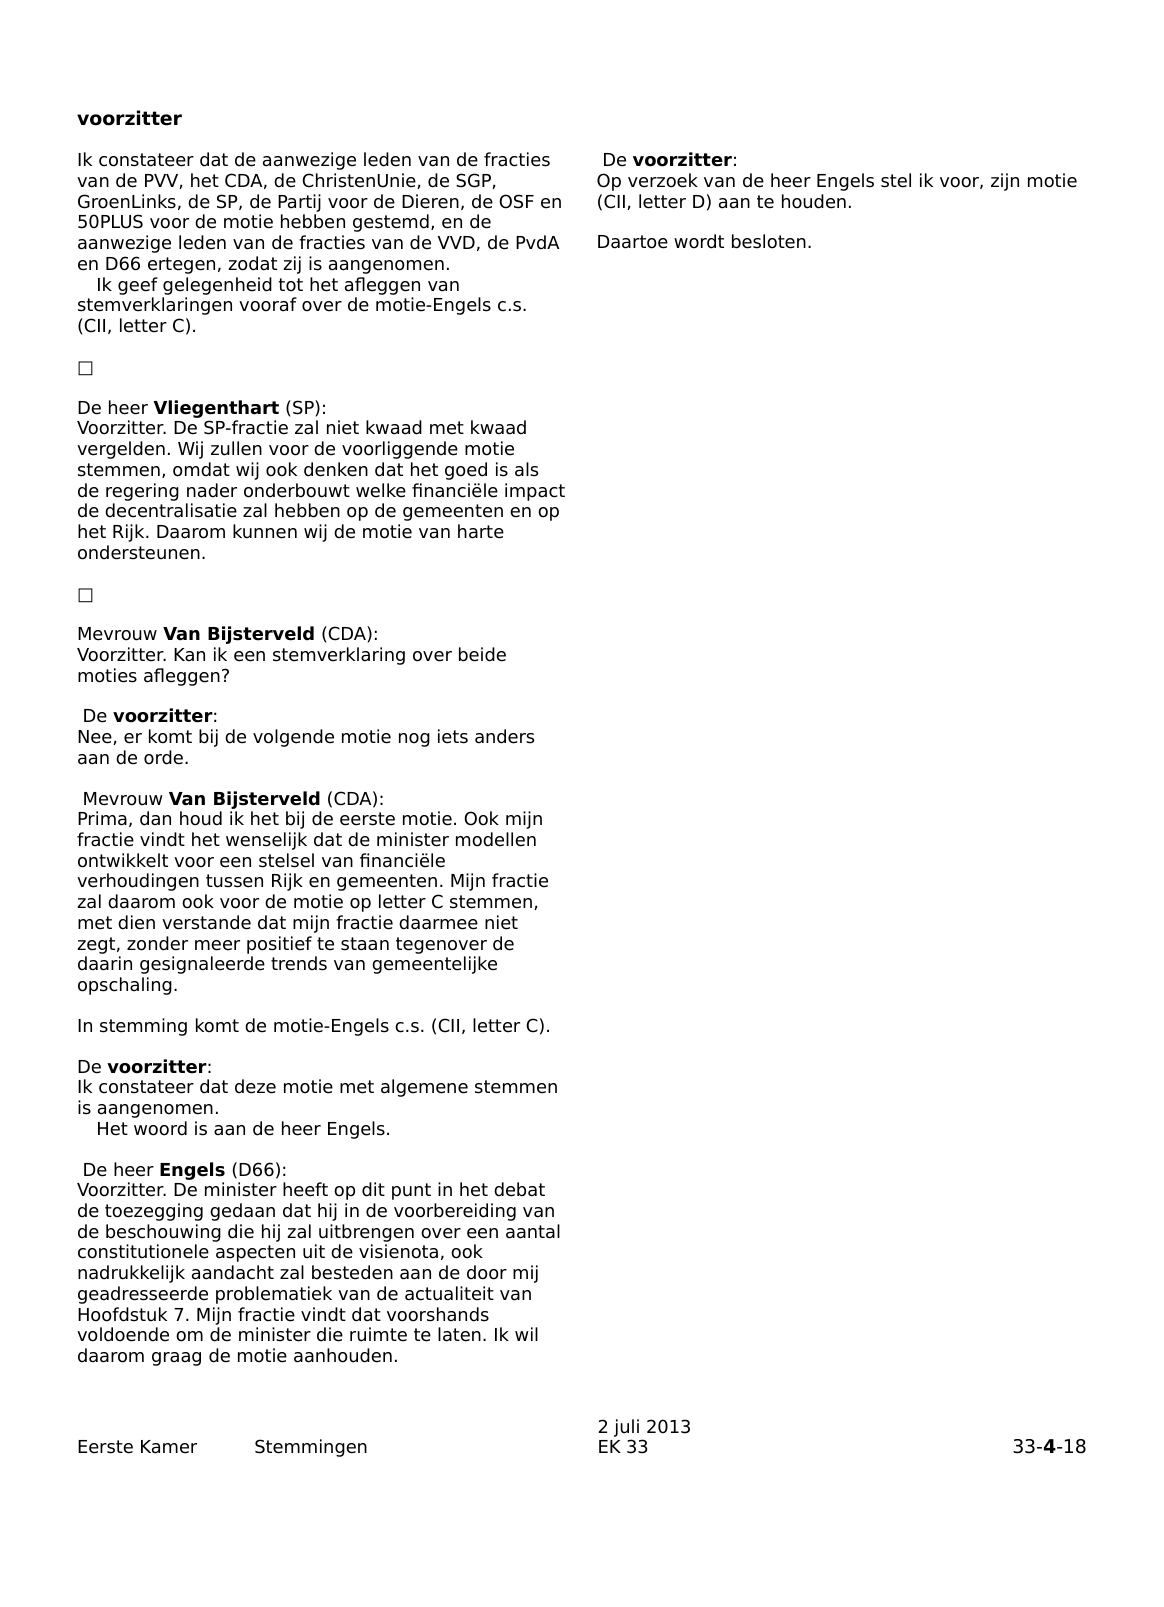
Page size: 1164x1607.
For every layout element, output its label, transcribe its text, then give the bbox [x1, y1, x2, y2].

text In stemming komt de motie-Engels c.s. (CII, letter C). [77, 1016, 567, 1036]
text De voorzitter: [596, 150, 1087, 171]
text Ik constateer dat de aanwezige leden van de fracties van de PVV, het CDA, de ChristenUnie, de SGP, GroenLinks, de SP, de Partij voor de Dieren, de OSF en 50PLUS voor de motie hebben gestemd, en de aanwezige leden van de fracties van de VVD, de PvdA en D66 ertegen, zodat zij is aangenomen. [77, 150, 567, 274]
text □ [77, 357, 567, 377]
text Ik geef gelegenheid tot het afleggen van stemverklaringen vooraf over de motie-Engels c.s. (CII, letter C). [77, 274, 567, 337]
text De heer Engels (D66): [77, 1159, 567, 1180]
text De voorzitter: [77, 706, 567, 727]
text Prima, dan houd ik het bij de eerste motie. Ook mijn fractie vindt het wenselijk dat de minister modellen ontwikkelt voor een stelsel van financiële verhoudingen tussen Rijk en gemeenten. Mijn fractie zal daarom ook voor de motie op letter C stemmen, met dien verstande dat mijn fractie daarmee niet zegt, zonder meer positief te staan tegenover de daarin gesignaleerde trends van gemeentelijke opschaling. [77, 809, 567, 996]
text Voorzitter. De minister heeft op dit punt in het debat de toezegging gedaan dat hij in de voorbereiding van de beschouwing die hij zal uitbrengen over een aantal constitutionele aspecten uit de visienota, ook nadrukkelijk aandacht zal besteden aan de door mij geadresseerde problematiek van de actualiteit van Hoofdstuk 7. Mijn fractie vindt dat voorshands voldoende om de minister die ruimte te laten. Ik wil daarom graag de motie aanhouden. [77, 1180, 567, 1367]
text Mevrouw Van Bijsterveld (CDA): [77, 624, 567, 645]
text Voorzitter. De SP-fractie zal niet kwaad met kwaad vergelden. Wij zullen voor de voorliggende motie stemmen, omdat wij ook denken dat het goed is als de regering nader onderbouwt welke financiële impact de decentralisatie zal hebben op de gemeenten en op het Rijk. Daarom kunnen wij de motie van harte ondersteunen. [77, 418, 567, 563]
text Daartoe wordt besloten. [596, 232, 1087, 253]
text Nee, er komt bij de volgende motie nog iets anders aan de orde. [77, 727, 567, 768]
text De heer Vliegenthart (SP): [77, 397, 567, 418]
text De voorzitter: [77, 1056, 567, 1077]
text □ [77, 583, 567, 604]
text Voorzitter. Kan ik een stemverklaring over beide moties afleggen? [77, 645, 567, 686]
text Ik constateer dat deze motie met algemene stemmen is aangenomen. [77, 1077, 567, 1119]
text Mevrouw Van Bijsterveld (CDA): [77, 788, 567, 809]
text Het woord is aan de heer Engels. [77, 1119, 567, 1139]
text Op verzoek van de heer Engels stel ik voor, zijn motie (CII, letter D) aan te houden. [596, 171, 1087, 212]
